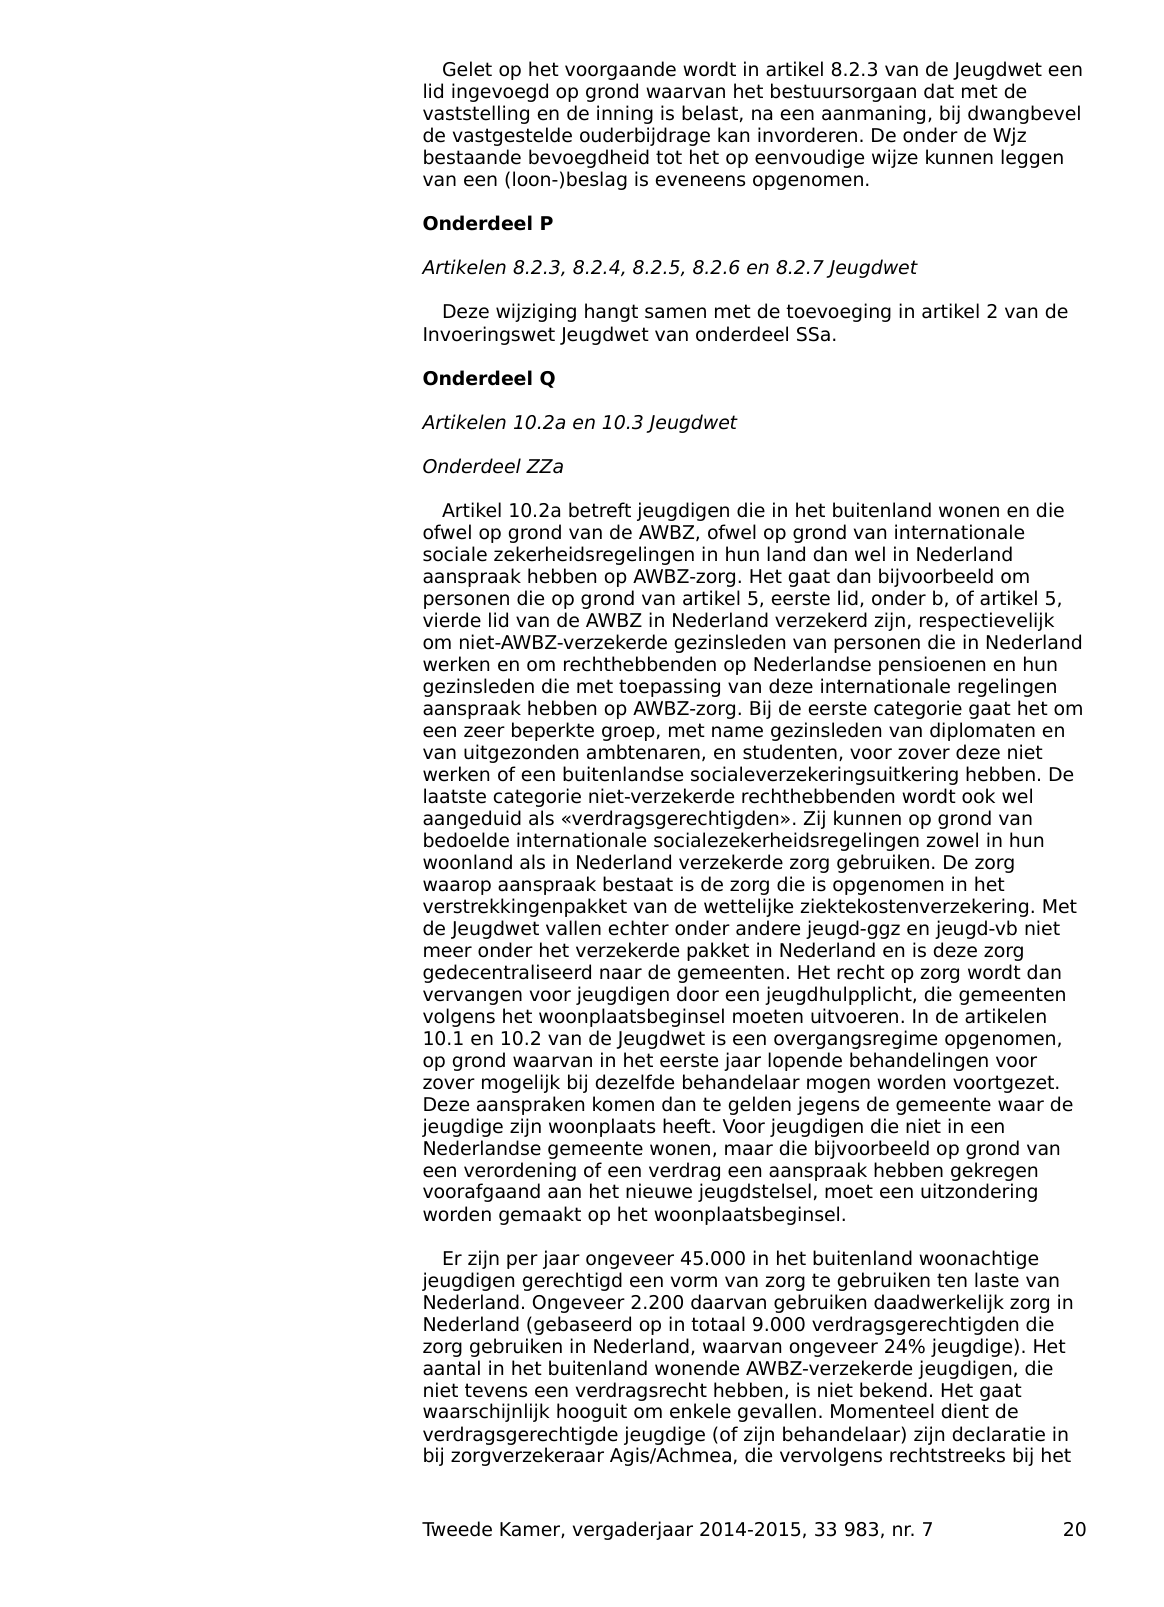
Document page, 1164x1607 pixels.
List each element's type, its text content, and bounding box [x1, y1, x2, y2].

subtitle Artikelen 8.2.3, 8.2.4, 8.2.5, 8.2.6 en 8.2.7 Jeugdwet [422, 257, 1087, 279]
subtitle Onderdeel P [422, 213, 1087, 235]
subtitle Artikelen 10.2a en 10.3 Jeugdwet [422, 412, 1087, 434]
text Er zijn per jaar ongeveer 45.000 in het buitenland woonachtige jeugdigen gerechtigd een vorm van zorg te gebruiken ten laste van Nederland. Ongeveer 2.200 daarvan gebruiken daadwerkelijk zorg in Nederland (gebaseerd op in totaal 9.000 verdragsgerechtigden die zorg gebruiken in Nederland, waarvan ongeveer 24% jeugdige). Het aantal in het buitenland wonende AWBZ-verzekerde jeugdigen, die niet tevens een verdragsrecht hebben, is niet bekend. Het gaat waarschijnlijk hooguit om enkele gevallen. Momenteel dient de verdragsgerechtigde jeugdige (of zijn behandelaar) zijn declaratie in bij zorgverzekeraar Agis/Achmea, die vervolgens rechtstreeks bij het [422, 1248, 1087, 1467]
text Artikel 10.2a betreft jeugdigen die in het buitenland wonen en die ofwel op grond van de AWBZ, ofwel op grond van internationale sociale zekerheidsregelingen in hun land dan wel in Nederland aanspraak hebben op AWBZ-zorg. Het gaat dan bijvoorbeeld om personen die op grond van artikel 5, eerste lid, onder b, of artikel 5, vierde lid van de AWBZ in Nederland verzekerd zijn, respectievelijk om niet-AWBZ-verzekerde gezinsleden van personen die in Nederland werken en om rechthebbenden op Nederlandse pensioenen en hun gezinsleden die met toepassing van deze internationale regelingen aanspraak hebben op AWBZ-zorg. Bij de eerste categorie gaat het om een zeer beperkte groep, met name gezinsleden van diplomaten en van uitgezonden ambtenaren, en studenten, voor zover deze niet werken of een buitenlandse socialeverzekeringsuitkering hebben. De laatste categorie niet-verzekerde rechthebbenden wordt ook wel aangeduid als «verdragsgerechtigden». Zij kunnen op grond van bedoelde internationale socialezekerheidsregelingen zowel in hun woonland als in Nederland verzekerde zorg gebruiken. De zorg waarop aanspraak bestaat is de zorg die is opgenomen in het verstrekkingenpakket van de wettelijke ziektekostenverzekering. Met de Jeugdwet vallen echter onder andere jeugd-ggz en jeugd-vb niet meer onder het verzekerde pakket in Nederland en is deze zorg gedecentraliseerd naar de gemeenten. Het recht op zorg wordt dan vervangen voor jeugdigen door een jeugdhulpplicht, die gemeenten volgens het woonplaatsbeginsel moeten uitvoeren. In de artikelen 10.1 en 10.2 van de Jeugdwet is een overgangsregime opgenomen, op grond waarvan in het eerste jaar lopende behandelingen voor zover mogelijk bij dezelfde behandelaar mogen worden voortgezet. Deze aanspraken komen dan te gelden jegens de gemeente waar de jeugdige zijn woonplaats heeft. Voor jeugdigen die niet in een Nederlandse gemeente wonen, maar die bijvoorbeeld op grond van een verordening of een verdrag een aanspraak hebben gekregen voorafgaand aan het nieuwe jeugdstelsel, moet een uitzondering worden gemaakt op het woonplaatsbeginsel. [422, 500, 1087, 1225]
subtitle Onderdeel Q [422, 368, 1087, 389]
text Deze wijziging hangt samen met de toevoeging in artikel 2 van de Invoeringswet Jeugdwet van onderdeel SSa. [422, 301, 1087, 345]
text Gelet op het voorgaande wordt in artikel 8.2.3 van de Jeugdwet een lid ingevoegd op grond waarvan het bestuursorgaan dat met de vaststelling en de inning is belast, na een aanmaning, bij dwangbevel de vastgestelde ouderbijdrage kan invorderen. De onder de Wjz bestaande bevoegdheid tot het op eenvoudige wijze kunnen leggen van een (loon-)beslag is eveneens opgenomen. [422, 59, 1087, 191]
subtitle Onderdeel ZZa [422, 456, 1087, 478]
